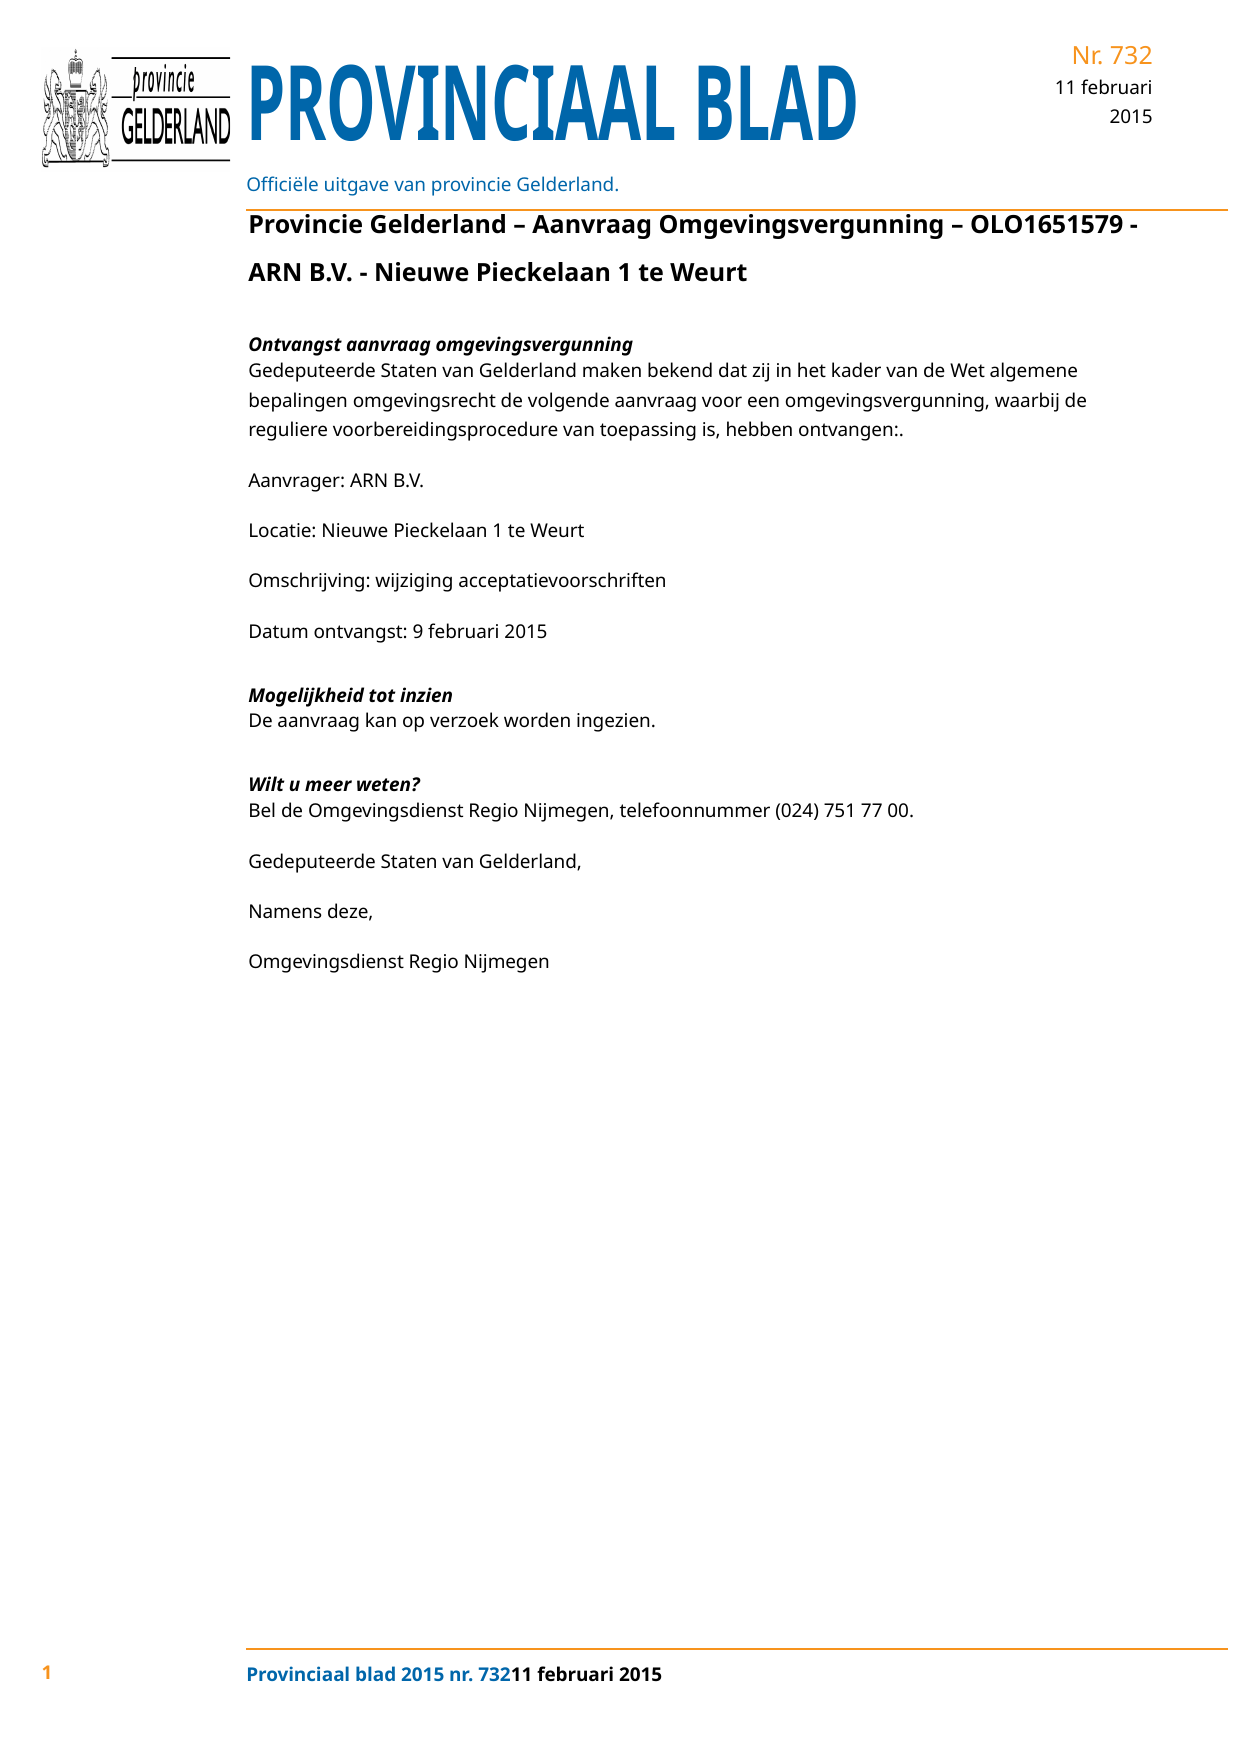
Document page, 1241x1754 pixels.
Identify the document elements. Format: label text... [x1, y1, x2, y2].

text Gedeputeerde Staten van Gelderland, [248, 848, 1152, 873]
text Mogelijkheid tot inzien [248, 682, 1152, 708]
text Wilt u meer weten? [248, 772, 1152, 797]
text De aanvraag kan op verzoek worden ingezien. [248, 708, 1152, 733]
picture [41, 47, 231, 172]
text Namens deze, [248, 898, 1152, 924]
text Datum ontvangst: 9 februari 2015 [248, 618, 1152, 644]
text Aanvrager: ARN B.V. [248, 467, 1152, 492]
text Omgevingsdienst Regio Nijmegen [248, 949, 1152, 974]
text Bel de Omgevingsdienst Regio Nijmegen, telefoonnummer (024) 751 77 00. [248, 797, 1152, 823]
text Omschrijving: wijziging acceptatievoorschriften [248, 568, 1152, 593]
text Ontvangst aanvraag omgevingsvergunning [248, 331, 1152, 357]
text Provincie Gelderland – Aanvraag Omgevingsvergunning – OLO1651579 - ARN B.V. - Nieuwe Pieckelaan 1 te Weurt [248, 211, 1152, 288]
text Gedeputeerde Staten van Gelderland maken bekend dat zij in het kader van de Wet algemene bepalingen omgevingsrecht de volgende aanvraag voor een omgevingsvergunning, waarbij de reguliere voorbereidingsprocedure van toepassing is, hebben ontvangen:. [248, 357, 1152, 442]
text Locatie: Nieuwe Pieckelaan 1 te Weurt [248, 517, 1152, 543]
